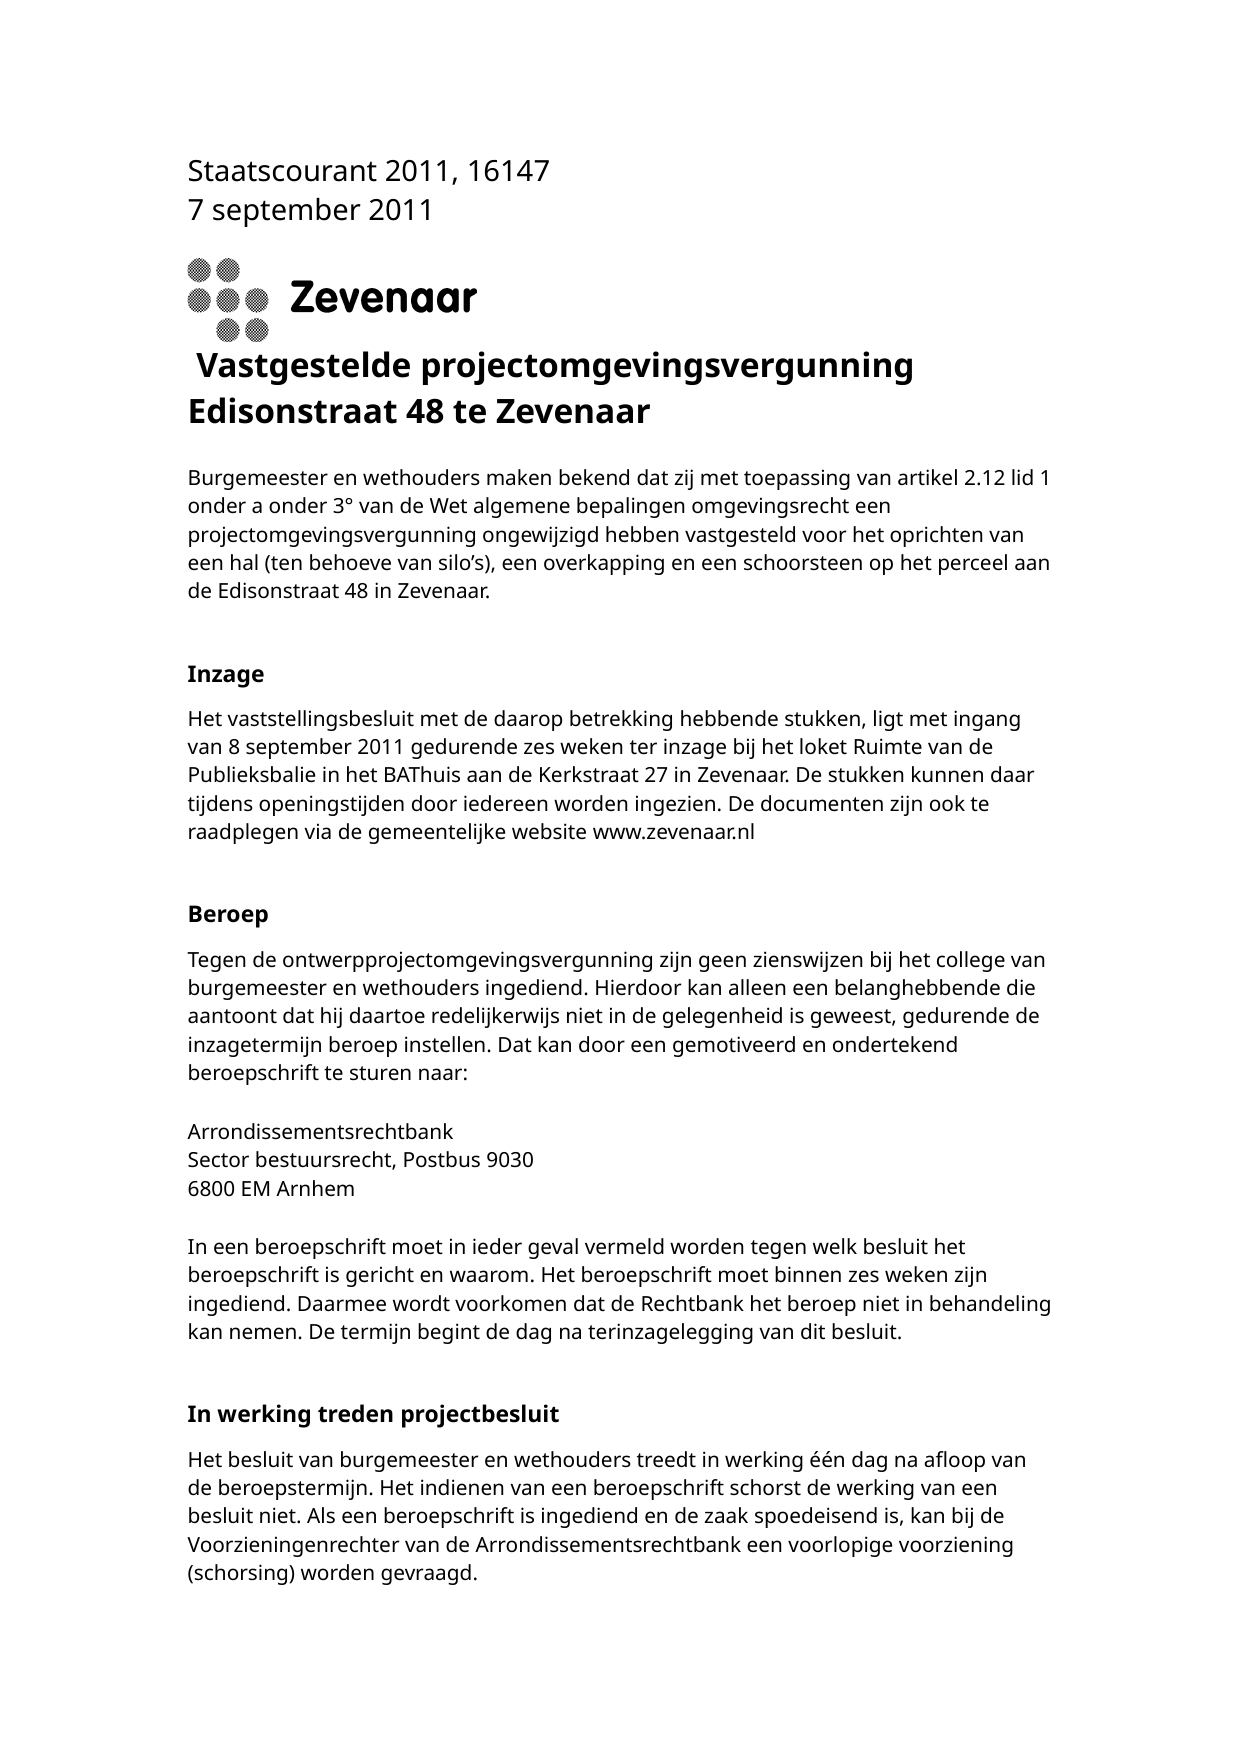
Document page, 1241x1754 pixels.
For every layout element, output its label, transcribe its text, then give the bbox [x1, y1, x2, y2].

text Staatscourant 2011, 16147 [187, 150, 1053, 190]
text Het besluit van burgemeester en wethouders treedt in werking één dag na afloop van de beroepstermijn. Het indienen van een beroepschrift schorst de werking van een besluit niet. Als een beroepschrift is ingediend en de zaak spoedeisend is, kan bij de Voorzieningenrechter van de Arrondissementsrechtbank een voorlopige voorziening (schorsing) worden gevraagd. [187, 1445, 1053, 1587]
text 7 september 2011 [187, 190, 1053, 229]
text Tegen de ontwerpprojectomgevingsvergunning zijn geen zienswijzen bij het college van burgemeester en wethouders ingediend. Hierdoor kan alleen een belanghebbende die aantoont dat hij daartoe redelijkerwijs niet in de gelegenheid is geweest, gedurende de inzagetermijn beroep instellen. Dat kan door een gemotiveerd en ondertekend beroepschrift te sturen naar: [187, 945, 1053, 1087]
text Het vaststellingsbesluit met de daarop betrekking hebbende stukken, ligt met ingang van 8 september 2011 gedurende zes weken ter inzage bij het loket Ruimte van de Publieksbalie in het BAThuis aan de Kerkstraat 27 in Zevenaar. De stukken kunnen daar tijdens openingstijden door iedereen worden ingezien. De documenten zijn ook te raadplegen via de gemeentelijke website www.zevenaar.nl [187, 704, 1053, 846]
subtitle Beroep [187, 898, 1053, 930]
picture [187, 258, 477, 342]
subtitle In werking treden projectbesluit [187, 1398, 1053, 1430]
text Sector bestuursrecht, Postbus 9030 [187, 1145, 1053, 1174]
text In een beroepschrift moet in ieder geval vermeld worden tegen welk besluit het beroepschrift is gericht en waarom. Het beroepschrift moet binnen zes weken zijn ingediend. Daarmee wordt voorkomen dat de Rechtbank het beroep niet in behandeling kan nemen. De termijn begint de dag na terinzagelegging van dit besluit. [187, 1232, 1053, 1346]
text Arrondissementsrechtbank [187, 1117, 1053, 1145]
subtitle Vastgestelde projectomgevingsvergunning Edisonstraat 48 te Zevenaar [187, 271, 1053, 433]
text 6800 EM Arnhem [187, 1174, 1053, 1202]
text Burgemeester en wethouders maken bekend dat zij met toepassing van artikel 2.12 lid 1 onder a onder 3° van de Wet algemene bepalingen omgevingsrecht een projectomgevingsvergunning ongewijzigd hebben vastgesteld voor het oprichten van een hal (ten behoeve van silo’s), een overkapping en een schoorsteen op het perceel aan de Edisonstraat 48 in Zevenaar. [187, 463, 1053, 605]
subtitle Inzage [187, 657, 1053, 689]
